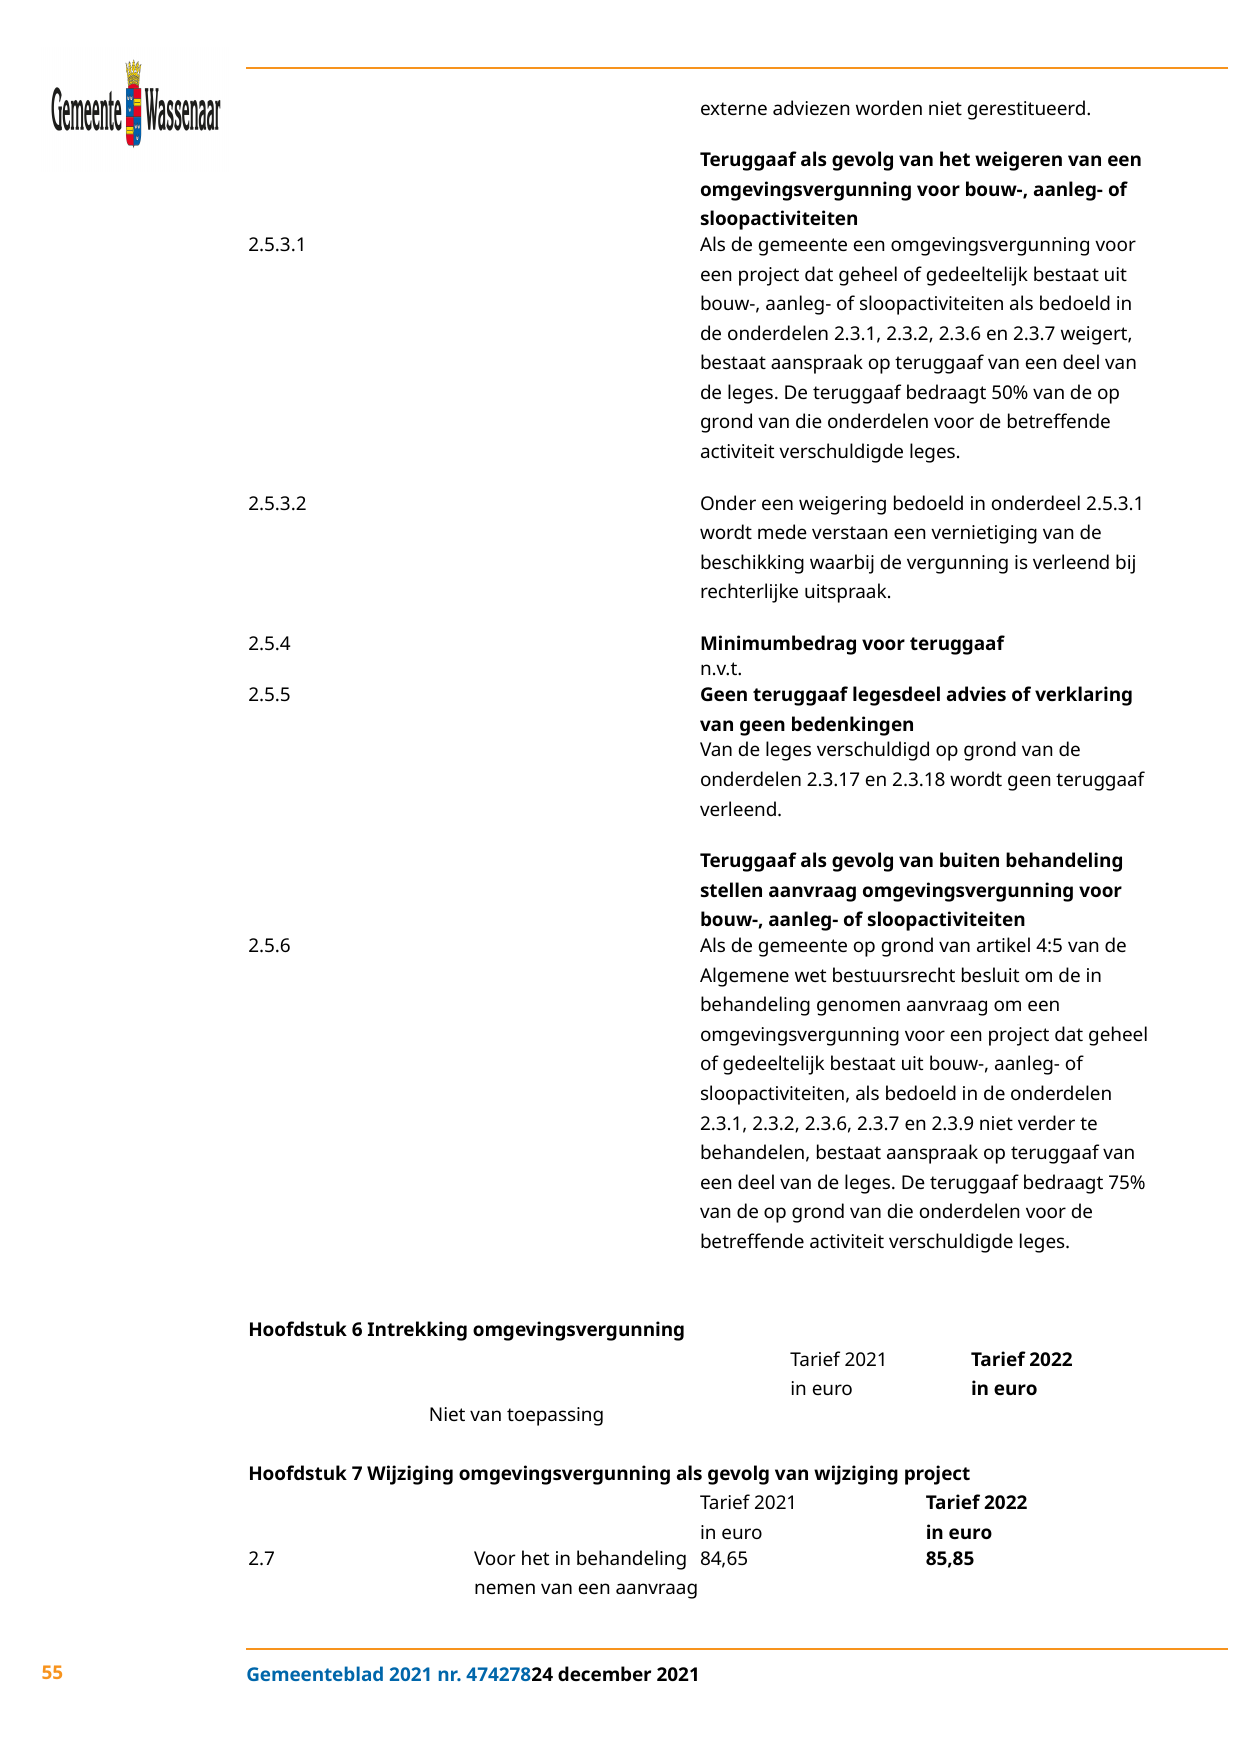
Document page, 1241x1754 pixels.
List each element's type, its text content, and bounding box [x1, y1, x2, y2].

table_cell [248, 95, 700, 121]
table_cell [248, 1401, 429, 1427]
table_cell 84,65 [700, 1545, 926, 1600]
table_cell [700, 822, 1152, 847]
table_cell [790, 1401, 971, 1427]
table_cell n.v.t. [700, 656, 1152, 681]
table_header [474, 1489, 700, 1545]
table_header [248, 1489, 474, 1545]
table_cell Voor het in behandeling nemen van een aanvraag [474, 1545, 700, 1600]
table_cell externe adviezen worden niet gerestitueerd. [700, 95, 1152, 121]
table_cell 2.5.3.1 [248, 231, 700, 464]
table_cell Minimumbedrag voor teruggaaf [700, 630, 1152, 656]
table_cell Niet van toepassing [429, 1401, 790, 1427]
table_header Tarief 2022 in euro [971, 1346, 1152, 1401]
table_cell [971, 1401, 1152, 1427]
text Hoofdstuk 6 Intrekking omgevingsvergunning [248, 1316, 1152, 1342]
table_cell [248, 737, 700, 822]
table_cell Als de gemeente op grond van artikel 4:5 van de Algemene wet bestuursrecht besluit om de in behandeling genomen aanvraag om een omgevingsvergunning voor een project dat geheel of gedeeltelijk bestaat uit bouw-, aanleg- of sloopactiviteiten, als bedoeld in de onderdelen 2.3.1, 2.3.2, 2.3.6, 2.3.7 en 2.3.9 niet verder te behandelen, bestaat aanspraak op teruggaaf van een deel van de leges. De teruggaaf bedraagt 75% van de op grond van die onderdelen voor de betreffende activiteit verschuldigde leges. [700, 932, 1152, 1254]
table_cell 2.5.6 [248, 932, 700, 1254]
table_header [248, 1346, 429, 1401]
text Hoofdstuk 7 Wijziging omgevingsvergunning als gevolg van wijziging project [248, 1460, 1152, 1485]
table_cell [700, 604, 1152, 630]
table_cell 85,85 [926, 1545, 1152, 1600]
table_cell [700, 121, 1152, 146]
picture [41, 47, 231, 172]
table_cell Van de leges verschuldigd op grond van de onderdelen 2.3.17 en 2.3.18 wordt geen teruggaaf verleend. [700, 737, 1152, 822]
table_cell 2.7 [248, 1545, 474, 1600]
table_cell Geen teruggaaf legesdeel advies of verklaring van geen bedenkingen [700, 681, 1152, 737]
table_cell [248, 822, 700, 847]
table_cell [248, 847, 700, 932]
table_cell Onder een weigering bedoeld in onderdeel 2.5.3.1 wordt mede verstaan een vernietiging van de beschikking waarbij de vergunning is verleend bij rechterlijke uitspraak. [700, 490, 1152, 604]
table_cell [248, 121, 700, 146]
table_cell Als de gemeente een omgevingsvergunning voor een project dat geheel of gedeeltelijk bestaat uit bouw-, aanleg- of sloopactiviteiten als bedoeld in de onderdelen 2.3.1, 2.3.2, 2.3.6 en 2.3.7 weigert, bestaat aanspraak op teruggaaf van een deel van de leges. De teruggaaf bedraagt 50% van de op grond van die onderdelen voor de betreffende activiteit verschuldigde leges. [700, 231, 1152, 464]
table_header Tarief 2022 in euro [926, 1489, 1152, 1545]
table_header [429, 1346, 790, 1401]
table_cell [248, 656, 700, 681]
table_cell 2.5.3.2 [248, 490, 700, 604]
table_header Tarief 2021 in euro [700, 1489, 926, 1545]
table_cell [248, 146, 700, 231]
table_cell 2.5.4 [248, 630, 700, 656]
table_cell [248, 464, 700, 490]
table_header Tarief 2021 in euro [790, 1346, 971, 1401]
table_cell Teruggaaf als gevolg van het weigeren van een omgevingsvergunning voor bouw-, aanleg- of sloopactiviteiten [700, 146, 1152, 231]
table_cell 2.5.5 [248, 681, 700, 737]
table_cell [248, 604, 700, 630]
table_cell Teruggaaf als gevolg van buiten behandeling stellen aanvraag omgevingsvergunning voor bouw-, aanleg- of sloopactiviteiten [700, 847, 1152, 932]
table_cell [700, 464, 1152, 490]
